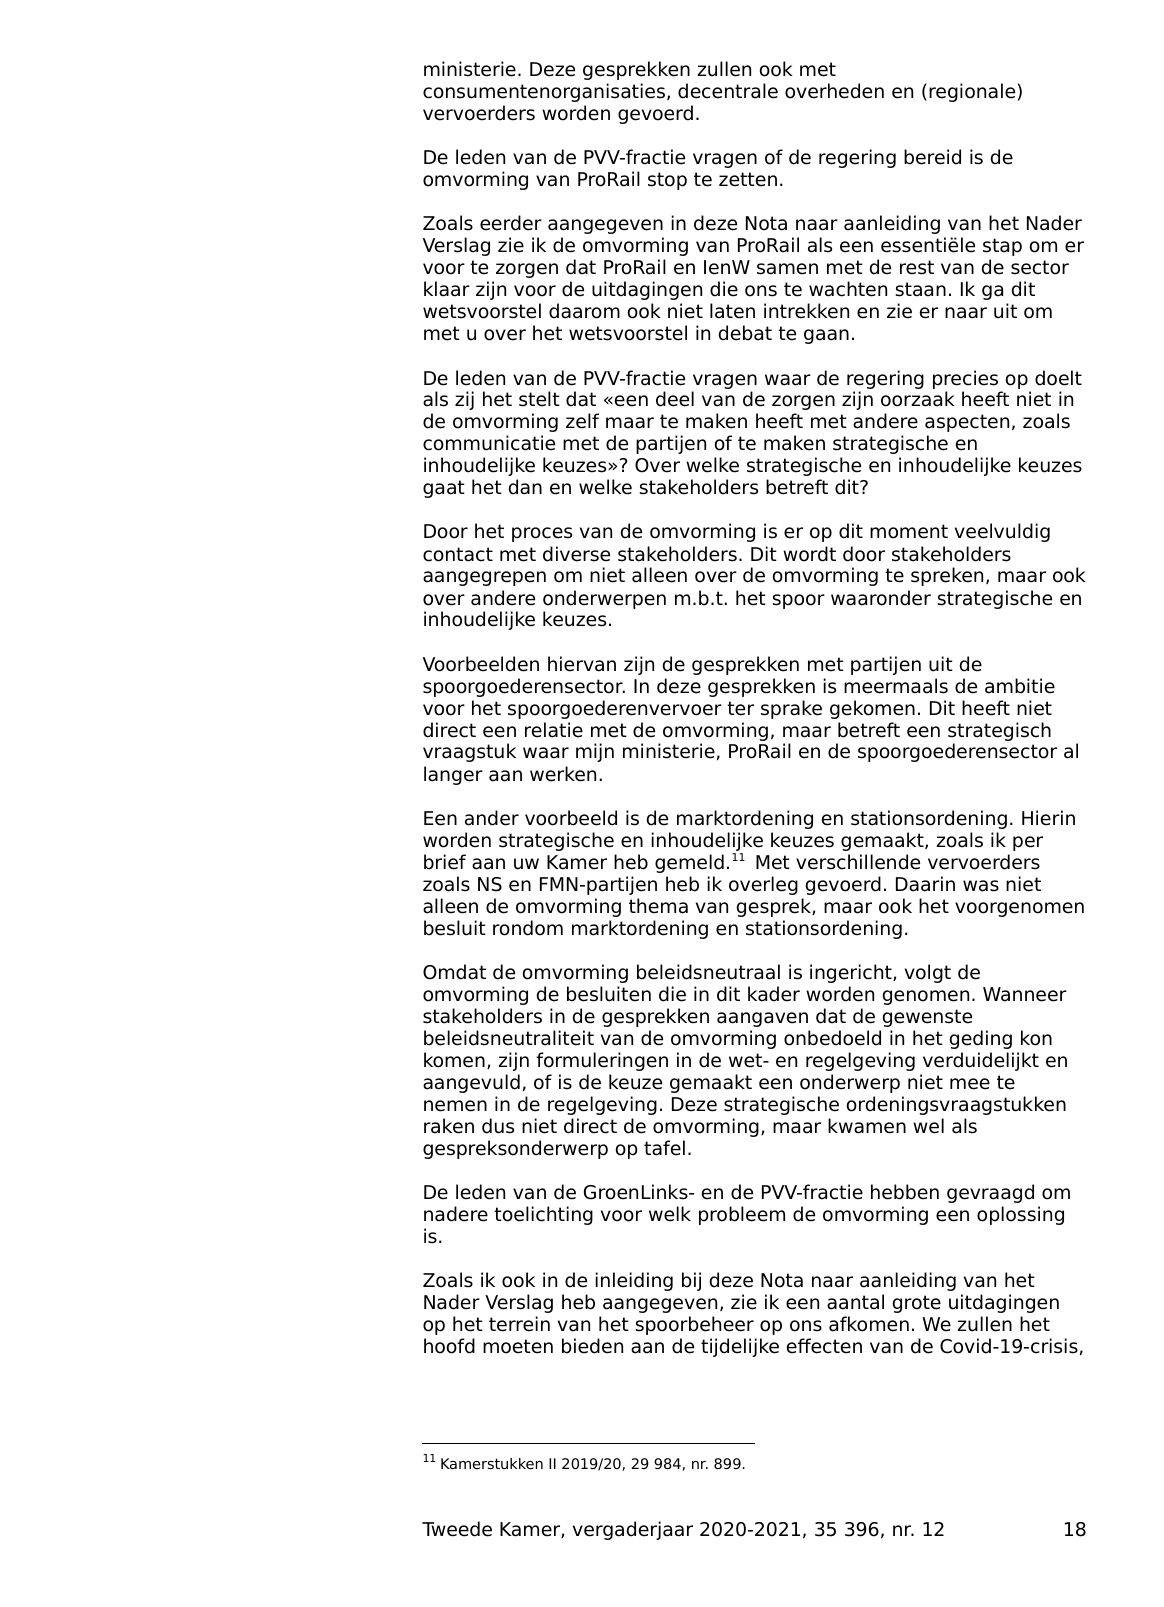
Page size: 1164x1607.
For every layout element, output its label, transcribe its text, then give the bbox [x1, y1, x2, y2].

text Zoals eerder aangegeven in deze Nota naar aanleiding van het Nader Verslag zie ik de omvorming van ProRail als een essentiële stap om er voor te zorgen dat ProRail en IenW samen met de rest van de sector klaar zijn voor de uitdagingen die ons te wachten staan. Ik ga dit wetsvoorstel daarom ook niet laten intrekken en zie er naar uit om met u over het wetsvoorstel in debat te gaan. [422, 213, 1087, 345]
text De leden van de GroenLinks- en de PVV-fractie hebben gevraagd om nadere toelichting voor welk probleem de omvorming een oplossing is. [422, 1182, 1087, 1248]
text Omdat de omvorming beleidsneutraal is ingericht, volgt de omvorming de besluiten die in dit kader worden genomen. Wanneer stakeholders in de gesprekken aangaven dat de gewenste beleidsneutraliteit van de omvorming onbedoeld in het geding kon komen, zijn formuleringen in de wet- en regelgeving verduidelijkt en aangevuld, of is de keuze gemaakt een onderwerp niet mee te nemen in de regelgeving. Deze strategische ordeningsvraagstukken raken dus niet direct de omvorming, maar kwamen wel als gespreksonderwerp op tafel. [422, 962, 1087, 1159]
text ministerie. Deze gesprekken zullen ook met consumentenorganisaties, decentrale overheden en (regionale) vervoerders worden gevoerd. [422, 59, 1087, 125]
text Door het proces van de omvorming is er op dit moment veelvuldig contact met diverse stakeholders. Dit wordt door stakeholders aangegrepen om niet alleen over de omvorming te spreken, maar ook over andere onderwerpen m.b.t. het spoor waaronder strategische en inhoudelijke keuzes. [422, 521, 1087, 631]
text De leden van de PVV-fractie vragen waar de regering precies op doelt als zij het stelt dat «een deel van de zorgen zijn oorzaak heeft niet in de omvorming zelf maar te maken heeft met andere aspecten, zoals communicatie met de partijen of te maken strategische en inhoudelijke keuzes»? Over welke strategische en inhoudelijke keuzes gaat het dan en welke stakeholders betreft dit? [422, 367, 1087, 499]
text Zoals ik ook in de inleiding bij deze Nota naar aanleiding van het Nader Verslag heb aangegeven, zie ik een aantal grote uitdagingen op het terrein van het spoorbeheer op ons afkomen. We zullen het hoofd moeten bieden aan de tijdelijke effecten van de Covid-19-crisis, [422, 1270, 1087, 1358]
text De leden van de PVV-fractie vragen of de regering bereid is de omvorming van ProRail stop te zetten. [422, 147, 1087, 191]
text Een ander voorbeeld is de marktordening en stationsordening. Hierin worden strategische en inhoudelijke keuzes gemaakt, zoals ik per brief aan uw Kamer heb gemeld. Met verschillende vervoerders zoals NS en FMN-partijen heb ik overleg gevoerd. Daarin was niet alleen de omvorming thema van gesprek, maar ook het voorgenomen besluit rondom marktordening en stationsordening. [422, 808, 1087, 939]
text Kamerstukken II 2019/20, 29 984, nr. 899. [422, 1452, 1087, 1474]
text Voorbeelden hiervan zijn de gesprekken met partijen uit de spoorgoederensector. In deze gesprekken is meermaals de ambitie voor het spoorgoederenvervoer ter sprake gekomen. Dit heeft niet direct een relatie met de omvorming, maar betreft een strategisch vraagstuk waar mijn ministerie, ProRail en de spoorgoederensector al langer aan werken. [422, 653, 1087, 785]
